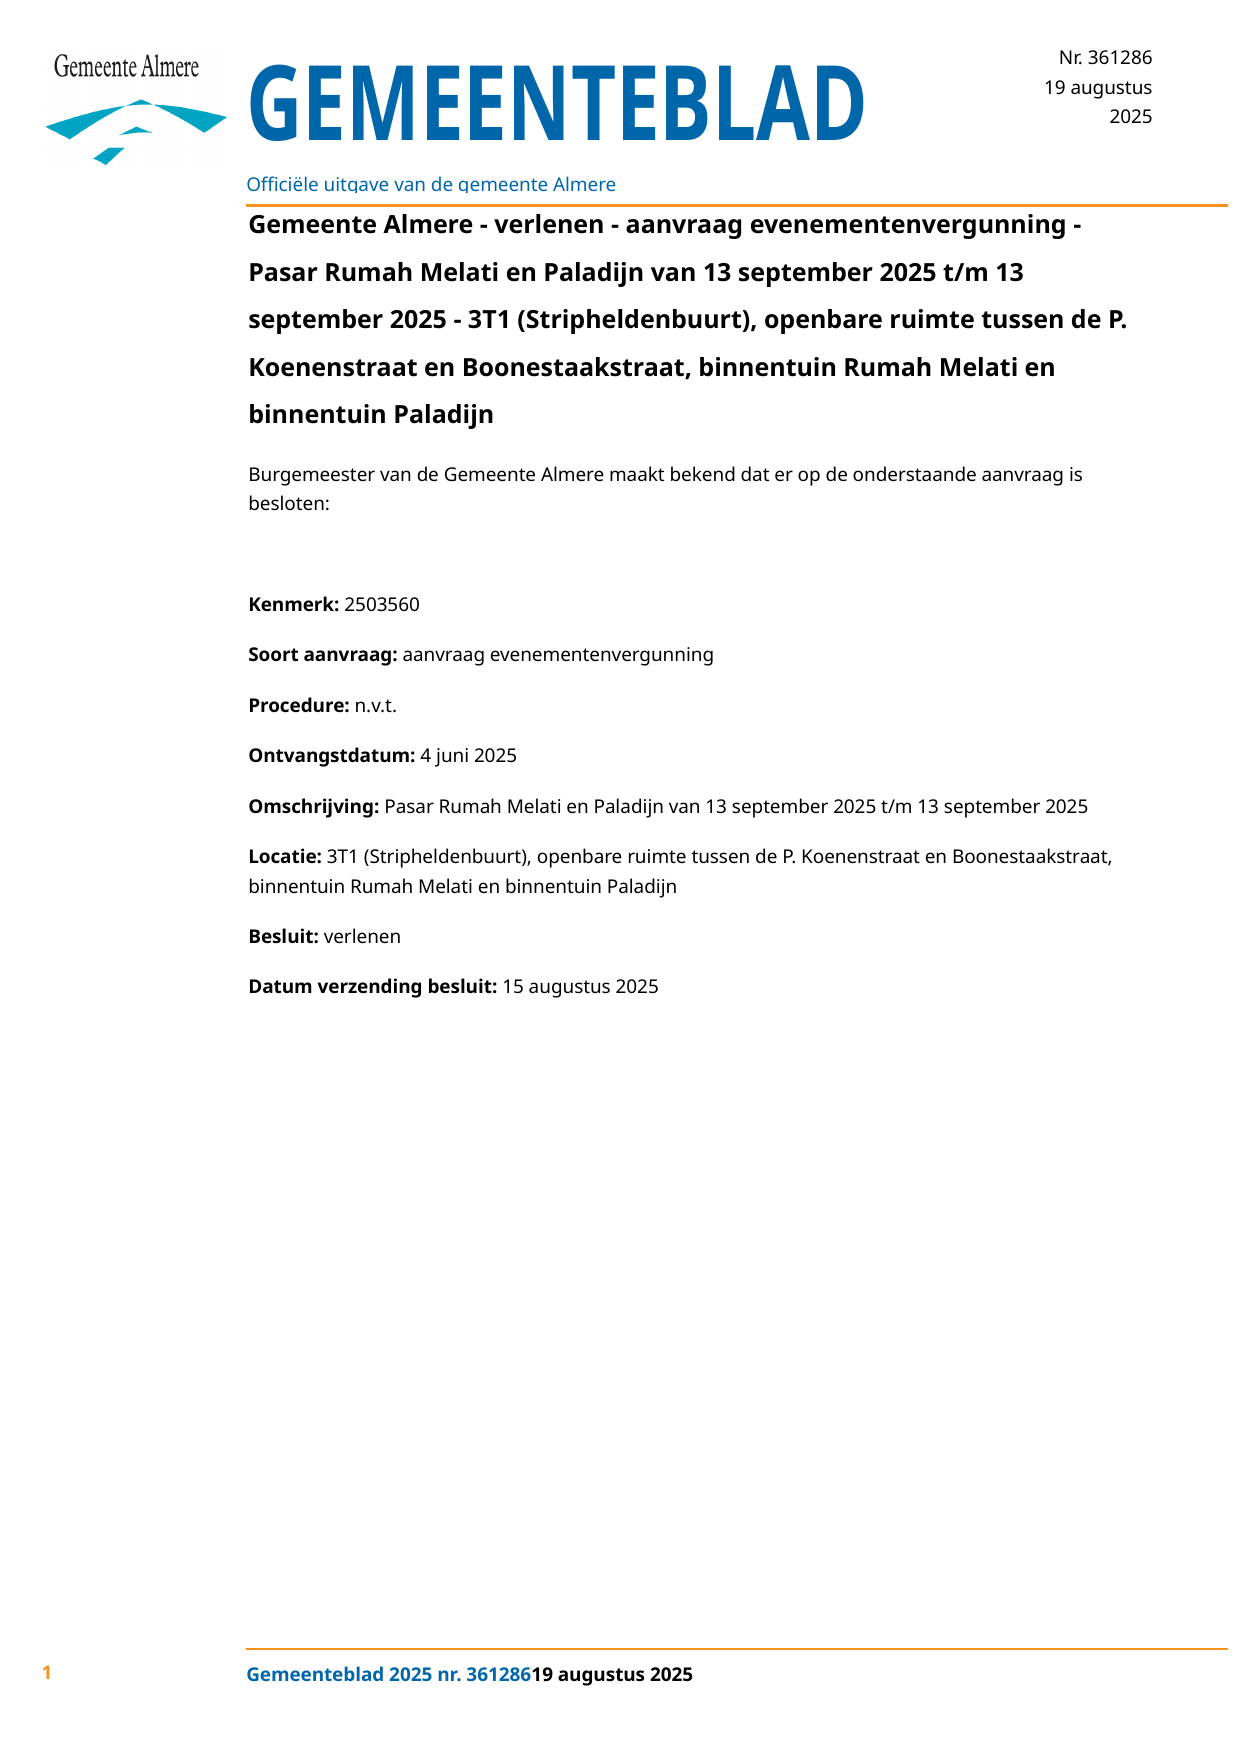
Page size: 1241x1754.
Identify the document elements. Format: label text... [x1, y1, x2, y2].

text Procedure: n.v.t. [248, 692, 1152, 718]
text Gemeente Almere - verlenen - aanvraag evenementenvergunning - Pasar Rumah Melati en Paladijn van 13 september 2025 t/m 13 september 2025 - 3T1 (Stripheldenbuurt), openbare ruimte tussen de P. Koenenstraat en Boonestaakstraat, binnentuin Rumah Melati en binnentuin Paladijn [248, 207, 1152, 431]
text Ontvangstdatum: 4 juni 2025 [248, 742, 1152, 768]
text Datum verzending besluit: 15 augustus 2025 [248, 974, 1152, 999]
text Besluit: verlenen [248, 923, 1152, 949]
text Soort aanvraag: aanvraag evenementenvergunning [248, 642, 1152, 667]
text Kenmerk: 2503560 [248, 591, 1152, 617]
text Locatie: 3T1 (Stripheldenbuurt), openbare ruimte tussen de P. Koenenstraat en Boonestaakstraat, binnentuin Rumah Melati en binnentuin Paladijn [248, 843, 1152, 898]
text Burgemeester van de Gemeente Almere maakt bekend dat er op de onderstaande aanvraag is besloten: [248, 461, 1152, 516]
text Omschrijving: Pasar Rumah Melati en Paladijn van 13 september 2025 t/m 13 september 2025 [248, 793, 1152, 818]
picture [41, 47, 231, 172]
